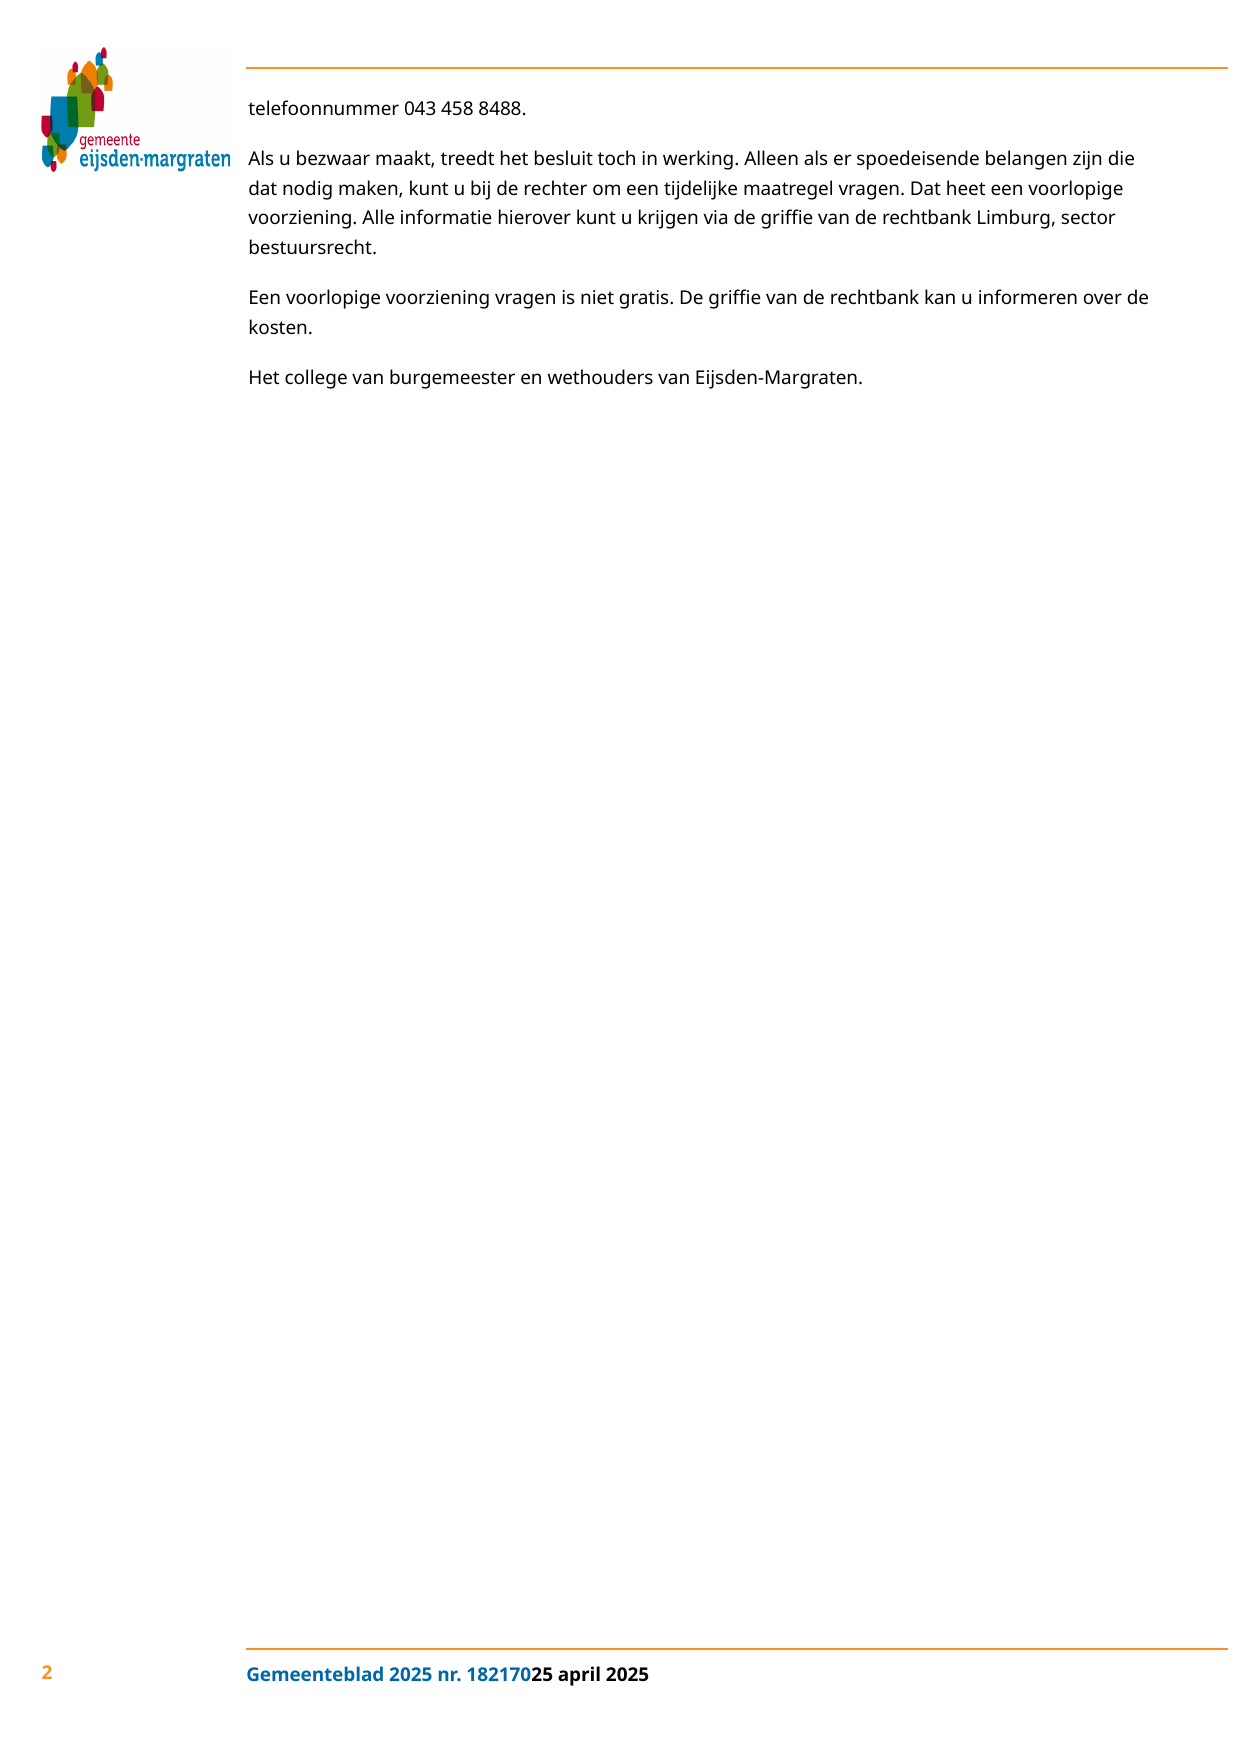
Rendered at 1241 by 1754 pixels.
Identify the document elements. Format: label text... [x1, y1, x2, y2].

text Een voorlopige voorziening vragen is niet gratis. De griffie van de rechtbank kan u informeren over de kosten. [248, 284, 1152, 340]
picture [41, 47, 231, 172]
text Het college van burgemeester en wethouders van Eijsden-Margraten. [248, 364, 1152, 390]
text telefoonnummer 043 458 8488. [248, 95, 1152, 121]
text Als u bezwaar maakt, treedt het besluit toch in werking. Alleen als er spoedeisende belangen zijn die dat nodig maken, kunt u bij de rechter om een tijdelijke maatregel vragen. Dat heet een voorlopige voorziening. Alle informatie hierover kunt u krijgen via de griffie van de rechtbank Limburg, sector bestuursrecht. [248, 145, 1152, 260]
